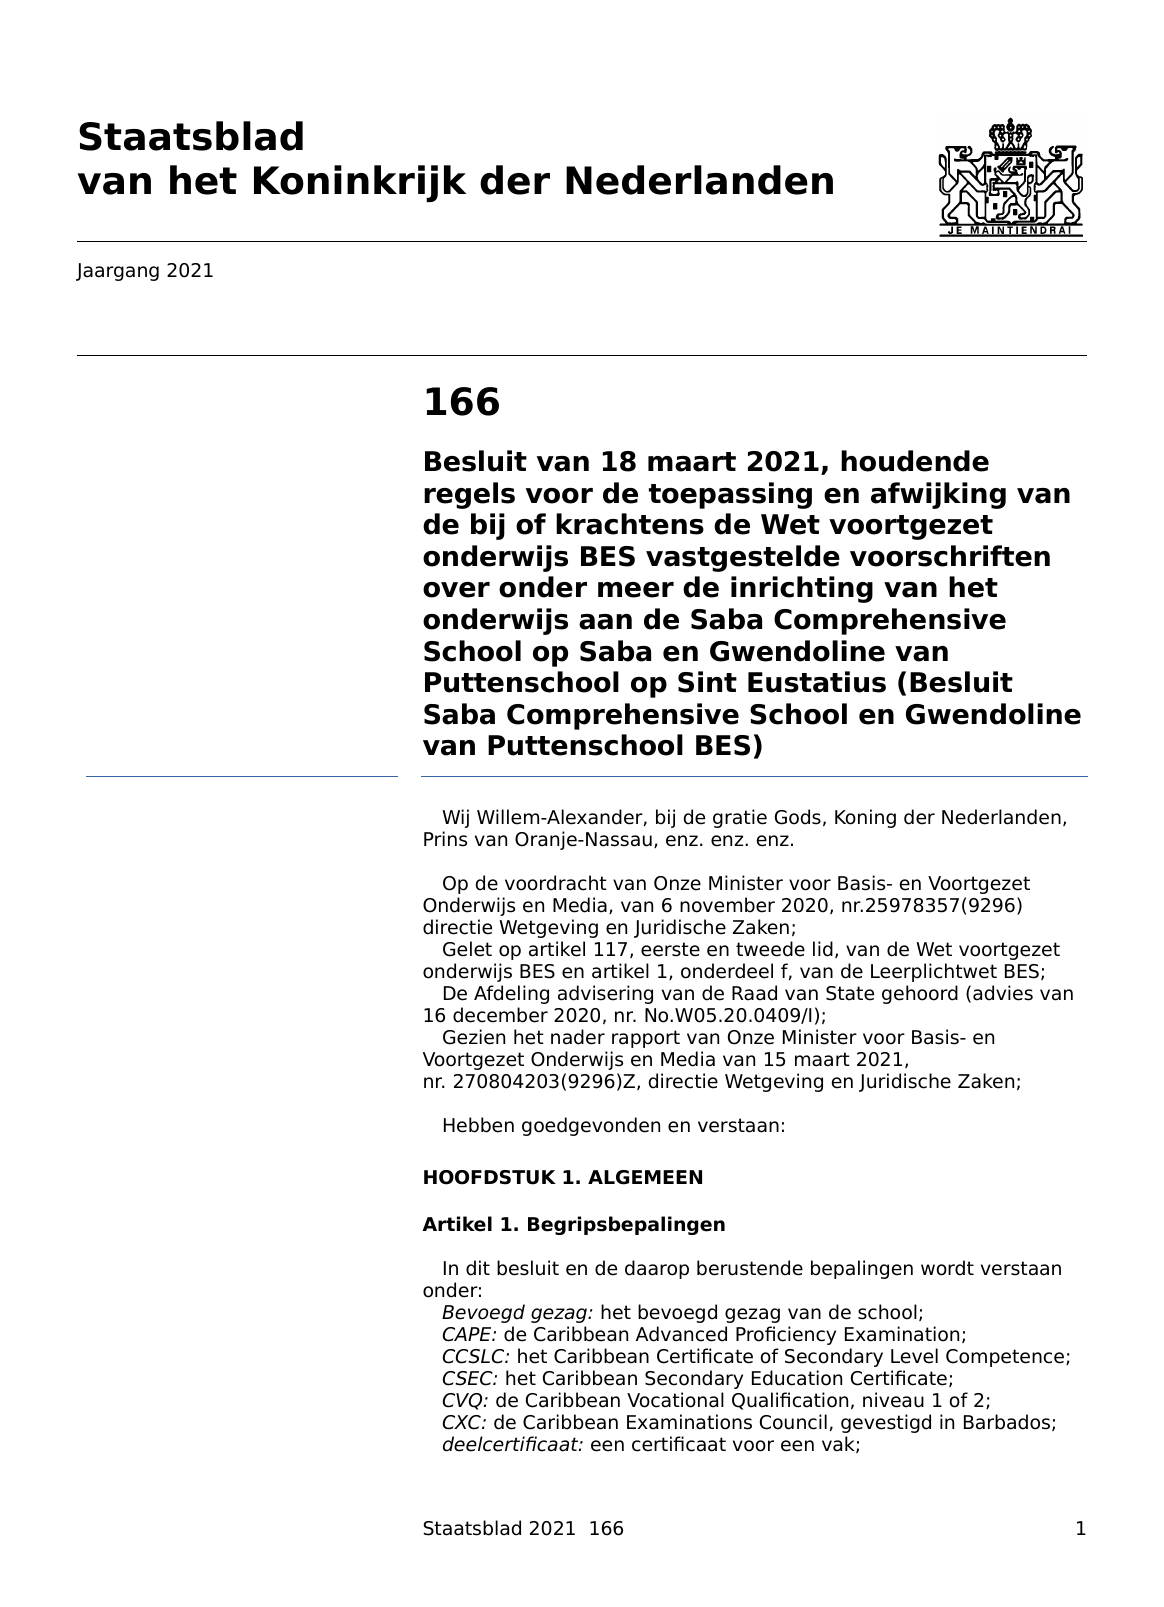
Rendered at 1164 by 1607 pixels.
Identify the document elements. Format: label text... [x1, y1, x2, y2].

text Bevoegd gezag: het bevoegd gezag van de school; [422, 1302, 1087, 1324]
subtitle 166 [422, 381, 1087, 424]
text deelcertificaat: een certificaat voor een vak; [422, 1434, 1087, 1456]
subtitle Artikel 1. Begripsbepalingen [422, 1214, 1087, 1236]
picture [936, 115, 1087, 240]
text CAPE: de Caribbean Advanced Proficiency Examination; [422, 1324, 1087, 1346]
text Besluit van 18 maart 2021, houdende regels voor de toepassing en afwijking van de bij of krachtens de Wet voortgezet onderwijs BES vastgestelde voorschriften over onder meer de inrichting van het onderwijs aan de Saba Comprehensive School op Saba en Gwendoline van Puttenschool op Sint Eustatius (Besluit Saba Comprehensive School en Gwendoline van Puttenschool BES) [422, 447, 1087, 762]
text CCSLC: het Caribbean Certificate of Secondary Level Competence; [422, 1346, 1087, 1368]
text Hebben goedgevonden en verstaan: [422, 1115, 1087, 1137]
text In dit besluit en de daarop berustende bepalingen wordt verstaan onder: [422, 1258, 1087, 1302]
subtitle HOOFDSTUK 1. ALGEMEEN [422, 1167, 1087, 1189]
text De Afdeling advisering van de Raad van State gehoord (advies van 16 december 2020, nr. No.W05.20.0409/I); [422, 983, 1087, 1027]
table_header Staatsblad van het Koninkrijk der Nederlanden [77, 100, 886, 241]
text CVQ: de Caribbean Vocational Qualification, niveau 1 of 2; [422, 1390, 1087, 1412]
text CSEC: het Caribbean Secondary Education Certificate; [422, 1368, 1087, 1390]
text Gelet op artikel 117, eerste en tweede lid, van de Wet voortgezet onderwijs BES en artikel 1, onderdeel f, van de Leerplichtwet BES; [422, 939, 1087, 983]
text Wij Willem-Alexander, bij de gratie Gods, Koning der Nederlanden, Prins van Oranje-Nassau, enz. enz. enz. [422, 807, 1087, 851]
text Gezien het nader rapport van Onze Minister voor Basis- en Voortgezet Onderwijs en Media van 15 maart 2021, nr. 270804203(9296)Z, directie Wetgeving en Juridische Zaken; [422, 1027, 1087, 1092]
text Op de voordracht van Onze Minister voor Basis- en Voortgezet Onderwijs en Media, van 6 november 2020, nr.25978357(9296) directie Wetgeving en Juridische Zaken; [422, 873, 1087, 939]
text CXC: de Caribbean Examinations Council, gevestigd in Barbados; [422, 1412, 1087, 1434]
table_cell Jaargang 2021 [77, 242, 1087, 355]
table_header [886, 100, 1087, 241]
